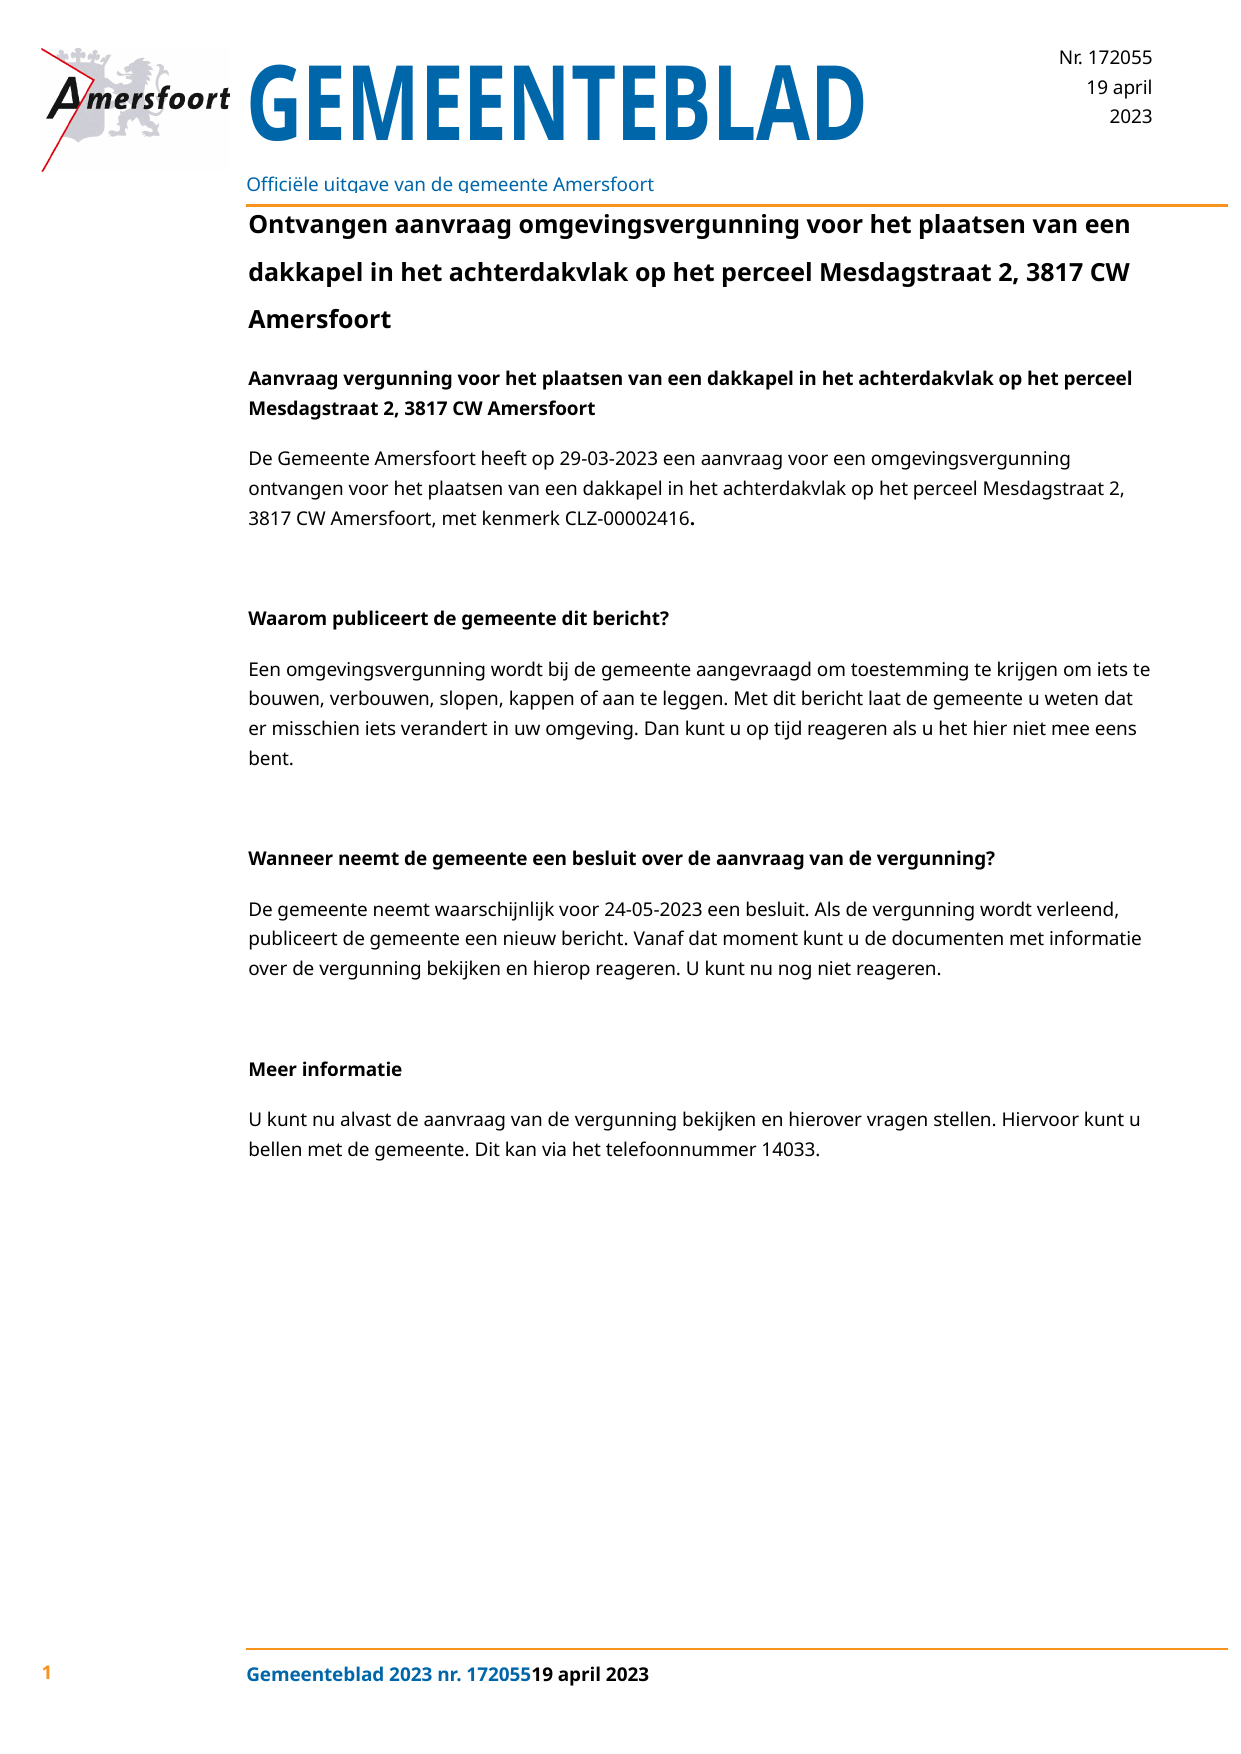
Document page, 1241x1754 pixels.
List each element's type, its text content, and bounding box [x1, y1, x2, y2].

text Een omgevingsvergunning wordt bij de gemeente aangevraagd om toestemming te krijgen om iets te bouwen, verbouwen, slopen, kappen of aan te leggen. Met dit bericht laat de gemeente u weten dat er misschien iets verandert in uw omgeving. Dan kunt u op tijd reageren als u het hier niet mee eens bent. [248, 656, 1152, 770]
text Ontvangen aanvraag omgevingsvergunning voor het plaatsen van een dakkapel in het achterdakvlak op het perceel Mesdagstraat 2, 3817 CW Amersfoort [248, 207, 1152, 336]
text De Gemeente Amersfoort heeft op 29-03-2023 een aanvraag voor een omgevingsvergunning ontvangen voor het plaatsen van een dakkapel in het achterdakvlak op het perceel Mesdagstraat 2, 3817 CW Amersfoort, met kenmerk CLZ-00002416. [248, 446, 1152, 530]
text Meer informatie [248, 1056, 1152, 1082]
text Aanvraag vergunning voor het plaatsen van een dakkapel in het achterdakvlak op het perceel Mesdagstraat 2, 3817 CW Amersfoort [248, 366, 1152, 421]
text Waarom publiceert de gemeente dit bericht? [248, 606, 1152, 631]
text Wanneer neemt de gemeente een besluit over de aanvraag van de vergunning? [248, 846, 1152, 871]
text U kunt nu alvast de aanvraag van de vergunning bekijken en hierover vragen stellen. Hiervoor kunt u bellen met de gemeente. Dit kan via het telefoonnummer 14033. [248, 1106, 1152, 1162]
text De gemeente neemt waarschijnlijk voor 24-05-2023 een besluit. Als de vergunning wordt verleend, publiceert de gemeente een nieuw bericht. Vanaf dat moment kunt u de documenten met informatie over de vergunning bekijken en hierop reageren. U kunt nu nog niet reageren. [248, 896, 1152, 981]
picture [41, 47, 231, 172]
